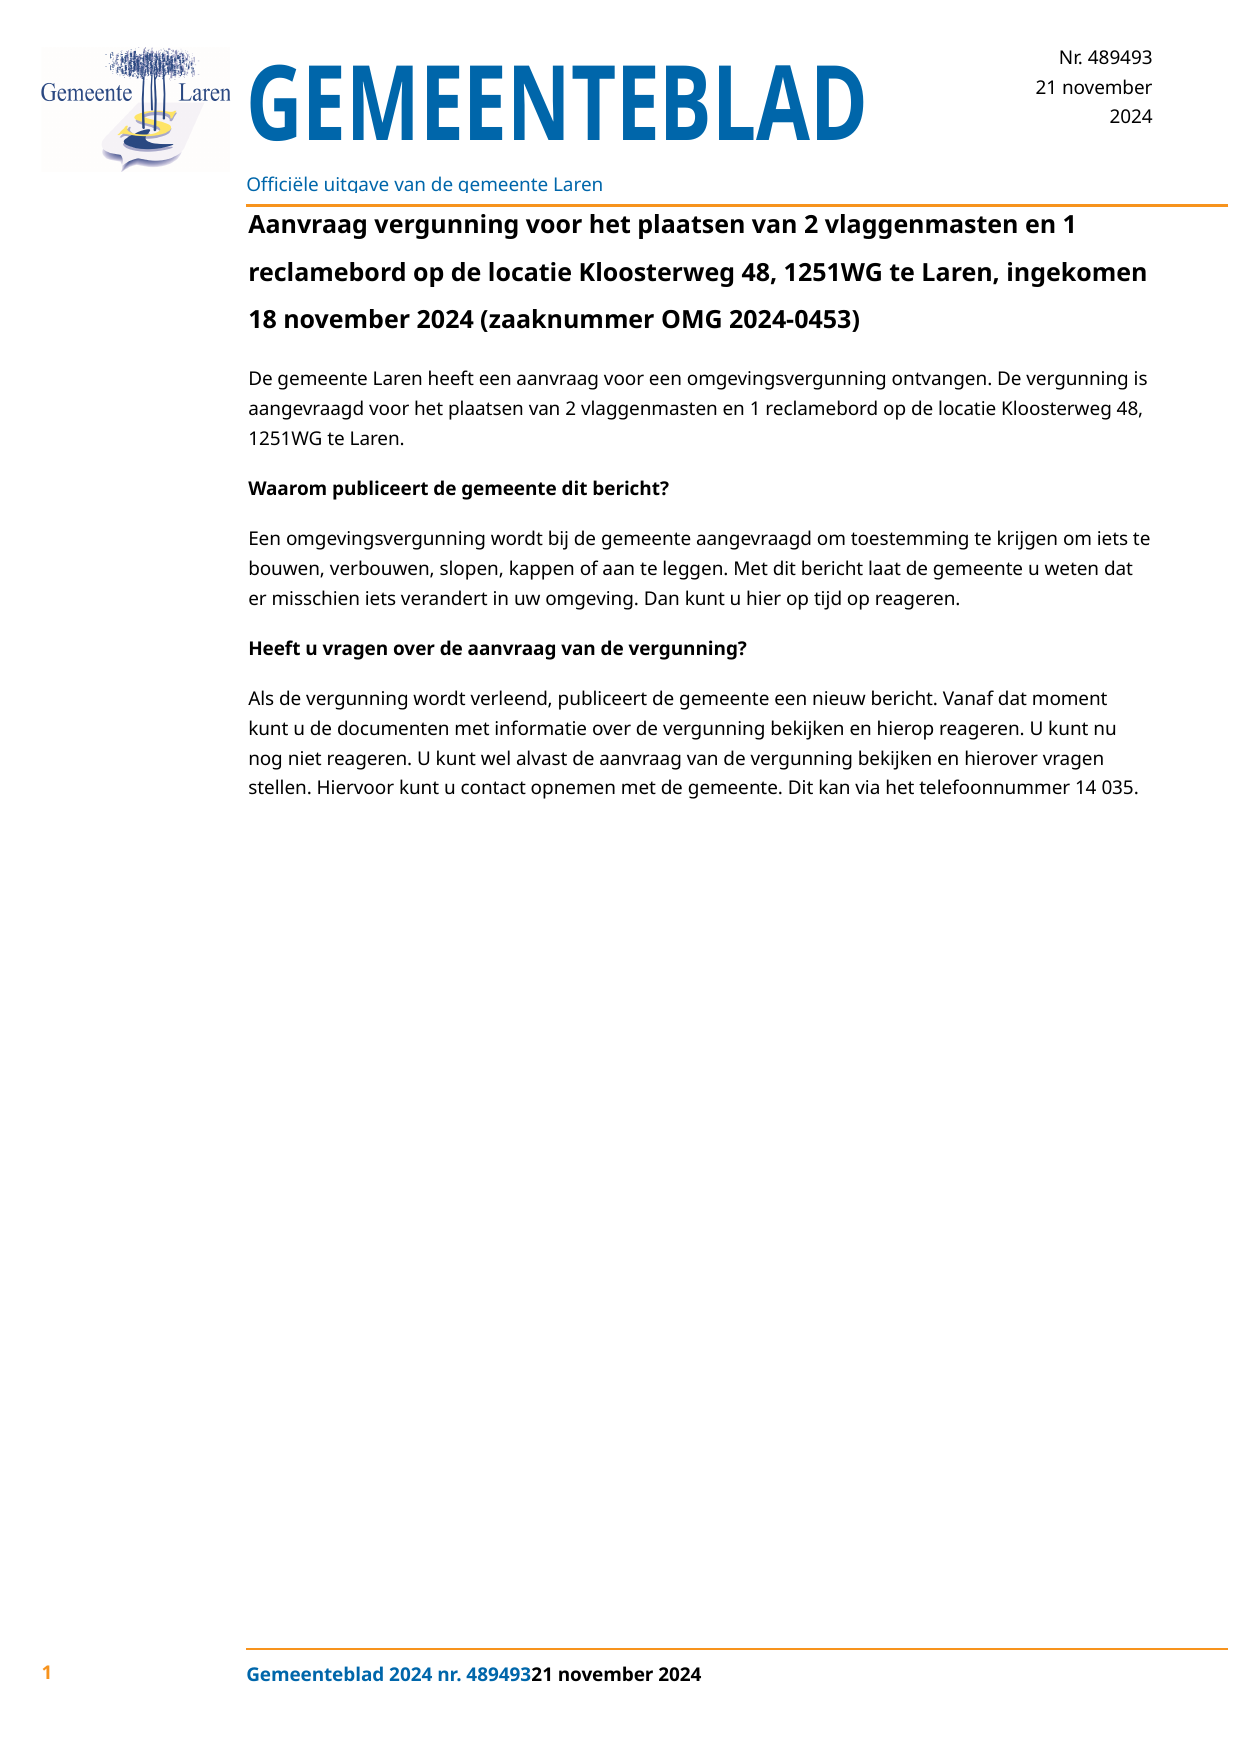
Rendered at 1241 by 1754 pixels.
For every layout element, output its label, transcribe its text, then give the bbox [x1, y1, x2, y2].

text Heeft u vragen over de aanvraag van de vergunning? [248, 635, 1152, 661]
text Als de vergunning wordt verleend, publiceert de gemeente een nieuw bericht. Vanaf dat moment kunt u de documenten met informatie over de vergunning bekijken en hierop reageren. U kunt nu nog niet reageren. U kunt wel alvast de aanvraag van de vergunning bekijken en hierover vragen stellen. Hiervoor kunt u contact opnemen met de gemeente. Dit kan via het telefoonnummer 14 035. [248, 686, 1152, 800]
text Aanvraag vergunning voor het plaatsen van 2 vlaggenmasten en 1 reclamebord op de locatie Kloosterweg 48, 1251WG te Laren, ingekomen 18 november 2024 (zaaknummer OMG 2024-0453) [248, 207, 1152, 336]
text De gemeente Laren heeft een aanvraag voor een omgevingsvergunning ontvangen. De vergunning is aangevraagd voor het plaatsen van 2 vlaggenmasten en 1 reclamebord op de locatie Kloosterweg 48, 1251WG te Laren. [248, 366, 1152, 450]
text Een omgevingsvergunning wordt bij de gemeente aangevraagd om toestemming te krijgen om iets te bouwen, verbouwen, slopen, kappen of aan te leggen. Met dit bericht laat de gemeente u weten dat er misschien iets verandert in uw omgeving. Dan kunt u hier op tijd op reageren. [248, 526, 1152, 610]
picture [41, 47, 231, 172]
text Waarom publiceert de gemeente dit bericht? [248, 475, 1152, 501]
